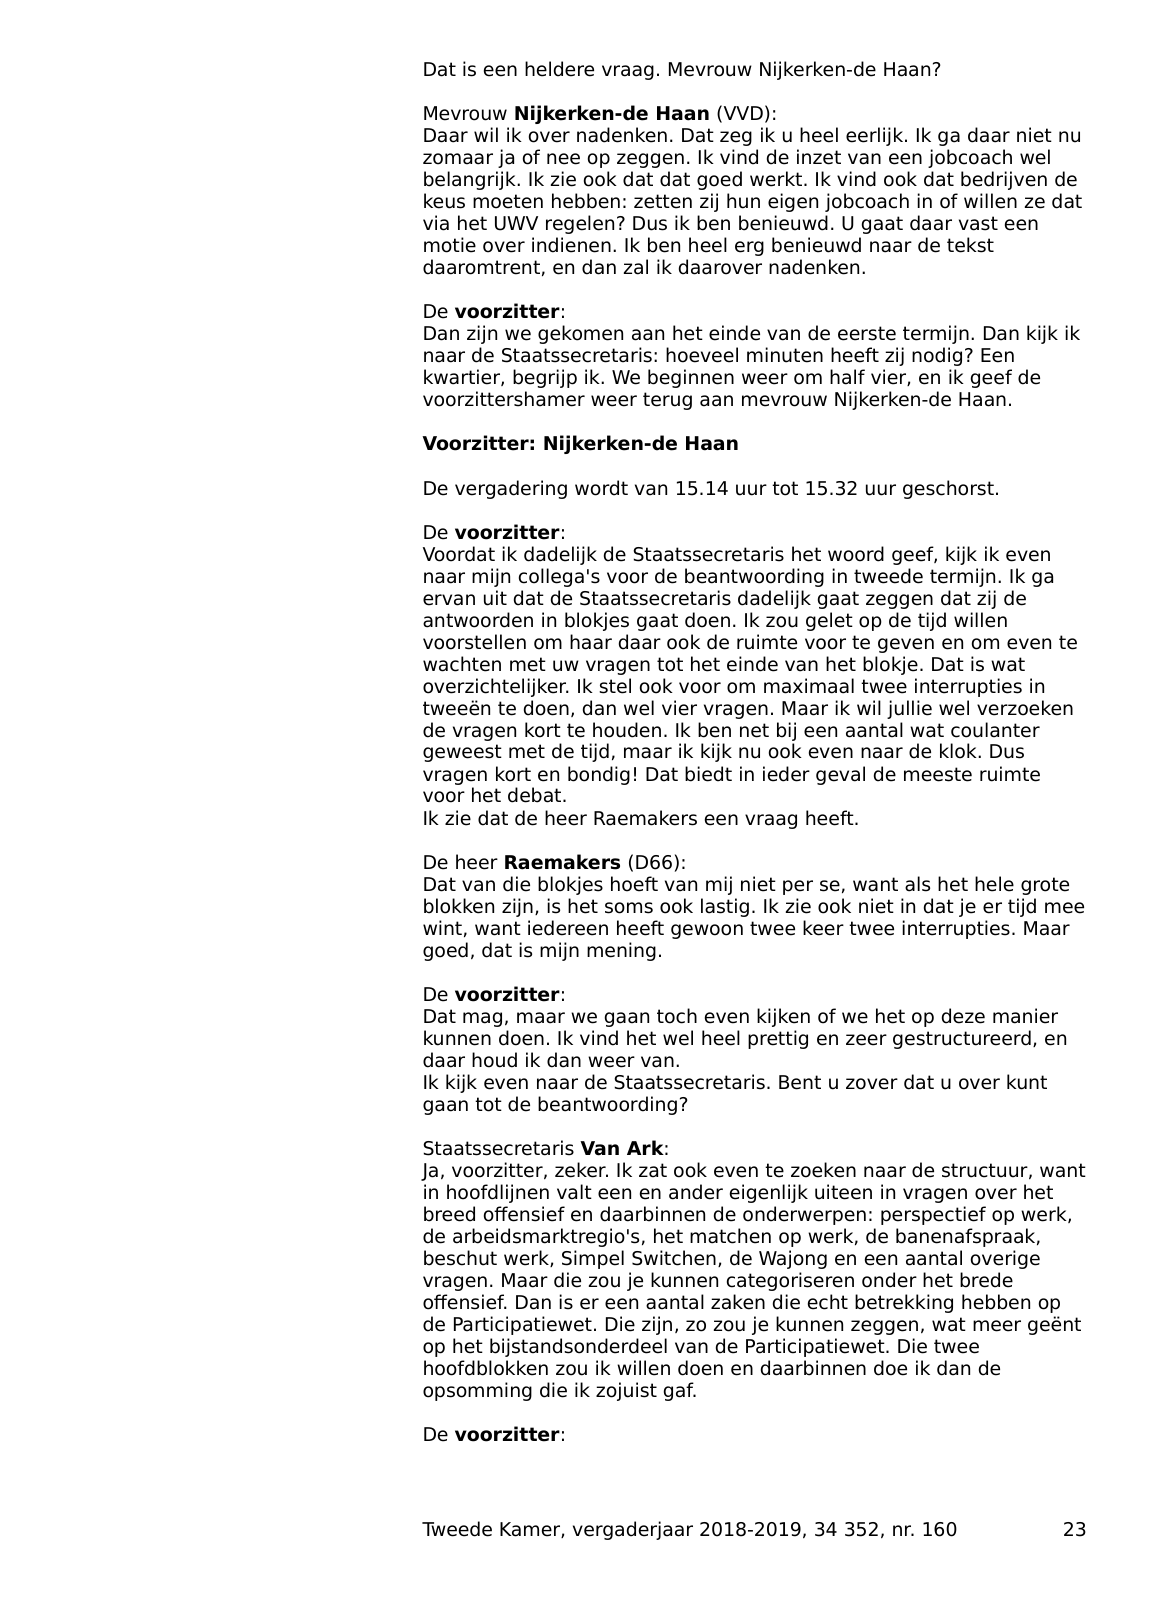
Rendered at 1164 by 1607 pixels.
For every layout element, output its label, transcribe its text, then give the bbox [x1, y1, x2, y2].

text Dan zijn we gekomen aan het einde van de eerste termijn. Dan kijk ik naar de Staatssecretaris: hoeveel minuten heeft zij nodig? Een kwartier, begrijp ik. We beginnen weer om half vier, en ik geef de voorzittershamer weer terug aan mevrouw Nijkerken-de Haan. [422, 323, 1087, 411]
text De voorzitter: [422, 984, 1087, 1006]
text Mevrouw Nijkerken-de Haan (VVD): [422, 103, 1087, 125]
text De voorzitter: [422, 1424, 1087, 1446]
text De heer Raemakers (D66): [422, 852, 1087, 873]
text De voorzitter: [422, 301, 1087, 323]
text Dat van die blokjes hoeft van mij niet per se, want als het hele grote blokken zijn, is het soms ook lastig. Ik zie ook niet in dat je er tijd mee wint, want iedereen heeft gewoon twee keer twee interrupties. Maar goed, dat is mijn mening. [422, 873, 1087, 961]
text Ja, voorzitter, zeker. Ik zat ook even te zoeken naar de structuur, want in hoofdlijnen valt een en ander eigenlijk uiteen in vragen over het breed offensief en daarbinnen de onderwerpen: perspectief op werk, de arbeidsmarktregio's, het matchen op werk, de banenafspraak, beschut werk, Simpel Switchen, de Wajong en een aantal overige vragen. Maar die zou je kunnen categoriseren onder het brede offensief. Dan is er een aantal zaken die echt betrekking hebben op de Participatiewet. Die zijn, zo zou je kunnen zeggen, wat meer geënt op het bijstandsonderdeel van de Participatiewet. Die twee hoofdblokken zou ik willen doen en daarbinnen doe ik dan de opsomming die ik zojuist gaf. [422, 1160, 1087, 1401]
text Ik kijk even naar de Staatssecretaris. Bent u zover dat u over kunt gaan tot de beantwoording? [422, 1072, 1087, 1116]
text Ik zie dat de heer Raemakers een vraag heeft. [422, 807, 1087, 829]
text Voordat ik dadelijk de Staatssecretaris het woord geef, kijk ik even naar mijn collega's voor de beantwoording in tweede termijn. Ik ga ervan uit dat de Staatssecretaris dadelijk gaat zeggen dat zij de antwoorden in blokjes gaat doen. Ik zou gelet op de tijd willen voorstellen om haar daar ook de ruimte voor te geven en om even te wachten met uw vragen tot het einde van het blokje. Dat is wat overzichtelijker. Ik stel ook voor om maximaal twee interrupties in tweeën te doen, dan wel vier vragen. Maar ik wil jullie wel verzoeken de vragen kort te houden. Ik ben net bij een aantal wat coulanter geweest met de tijd, maar ik kijk nu ook even naar de klok. Dus vragen kort en bondig! Dat biedt in ieder geval de meeste ruimte voor het debat. [422, 544, 1087, 807]
text Staatssecretaris Van Ark: [422, 1138, 1087, 1160]
text Dat is een heldere vraag. Mevrouw Nijkerken-de Haan? [422, 59, 1087, 81]
text De vergadering wordt van 15.14 uur tot 15.32 uur geschorst. [422, 477, 1087, 499]
subtitle Voorzitter: Nijkerken-de Haan [422, 433, 1087, 455]
text Dat mag, maar we gaan toch even kijken of we het op deze manier kunnen doen. Ik vind het wel heel prettig en zeer gestructureerd, en daar houd ik dan weer van. [422, 1006, 1087, 1072]
text Daar wil ik over nadenken. Dat zeg ik u heel eerlijk. Ik ga daar niet nu zomaar ja of nee op zeggen. Ik vind de inzet van een jobcoach wel belangrijk. Ik zie ook dat dat goed werkt. Ik vind ook dat bedrijven de keus moeten hebben: zetten zij hun eigen jobcoach in of willen ze dat via het UWV regelen? Dus ik ben benieuwd. U gaat daar vast een motie over indienen. Ik ben heel erg benieuwd naar de tekst daaromtrent, en dan zal ik daarover nadenken. [422, 125, 1087, 279]
text De voorzitter: [422, 522, 1087, 544]
